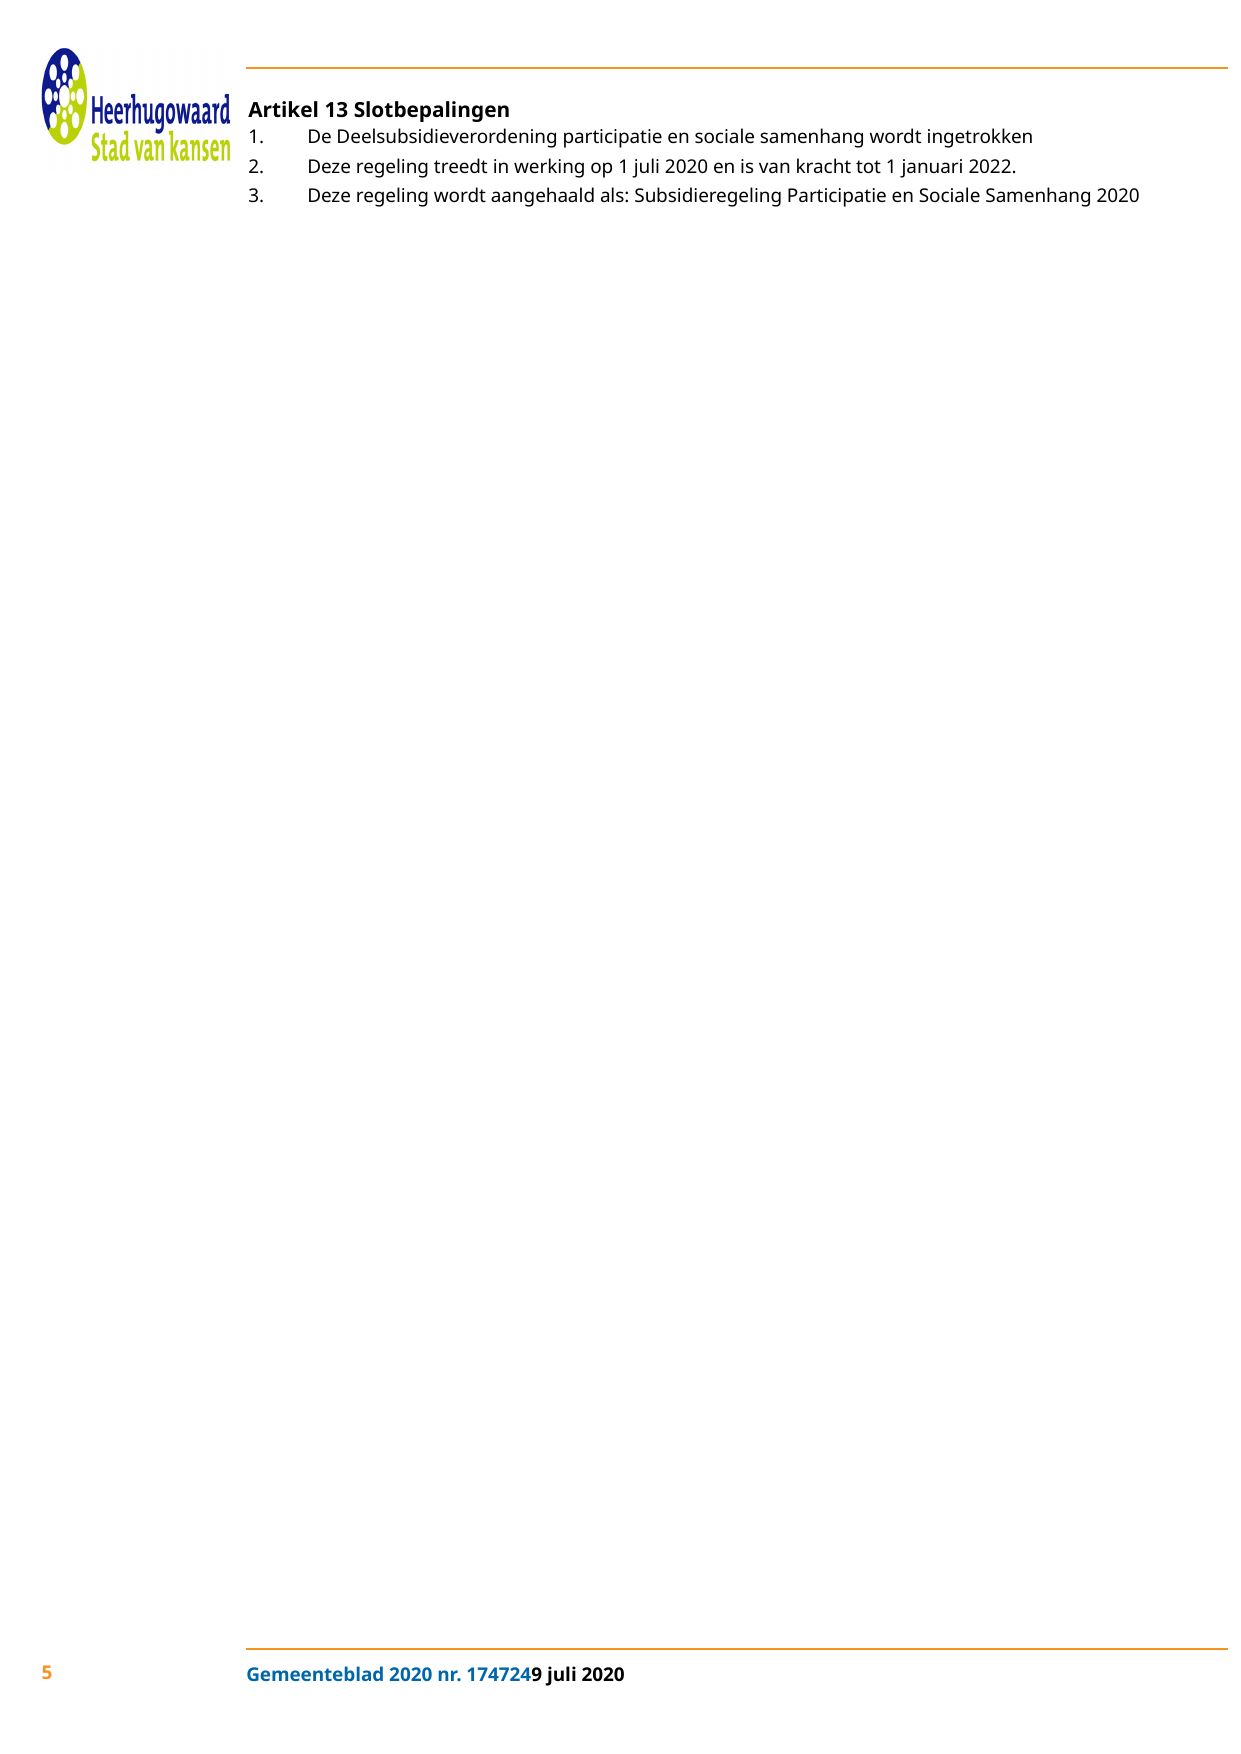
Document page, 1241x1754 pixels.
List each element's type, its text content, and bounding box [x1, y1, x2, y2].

list Deze regeling wordt aangehaald als: Subsidieregeling Participatie en Sociale Samenhang 2020 [248, 182, 1152, 208]
text Artikel 13 Slotbepalingen [248, 95, 1152, 123]
picture [41, 47, 231, 172]
list De Deelsubsidieverordening participatie en sociale samenhang wordt ingetrokken [248, 123, 1152, 149]
list Deze regeling treedt in werking op 1 juli 2020 en is van kracht tot 1 januari 2022. [248, 153, 1152, 178]
